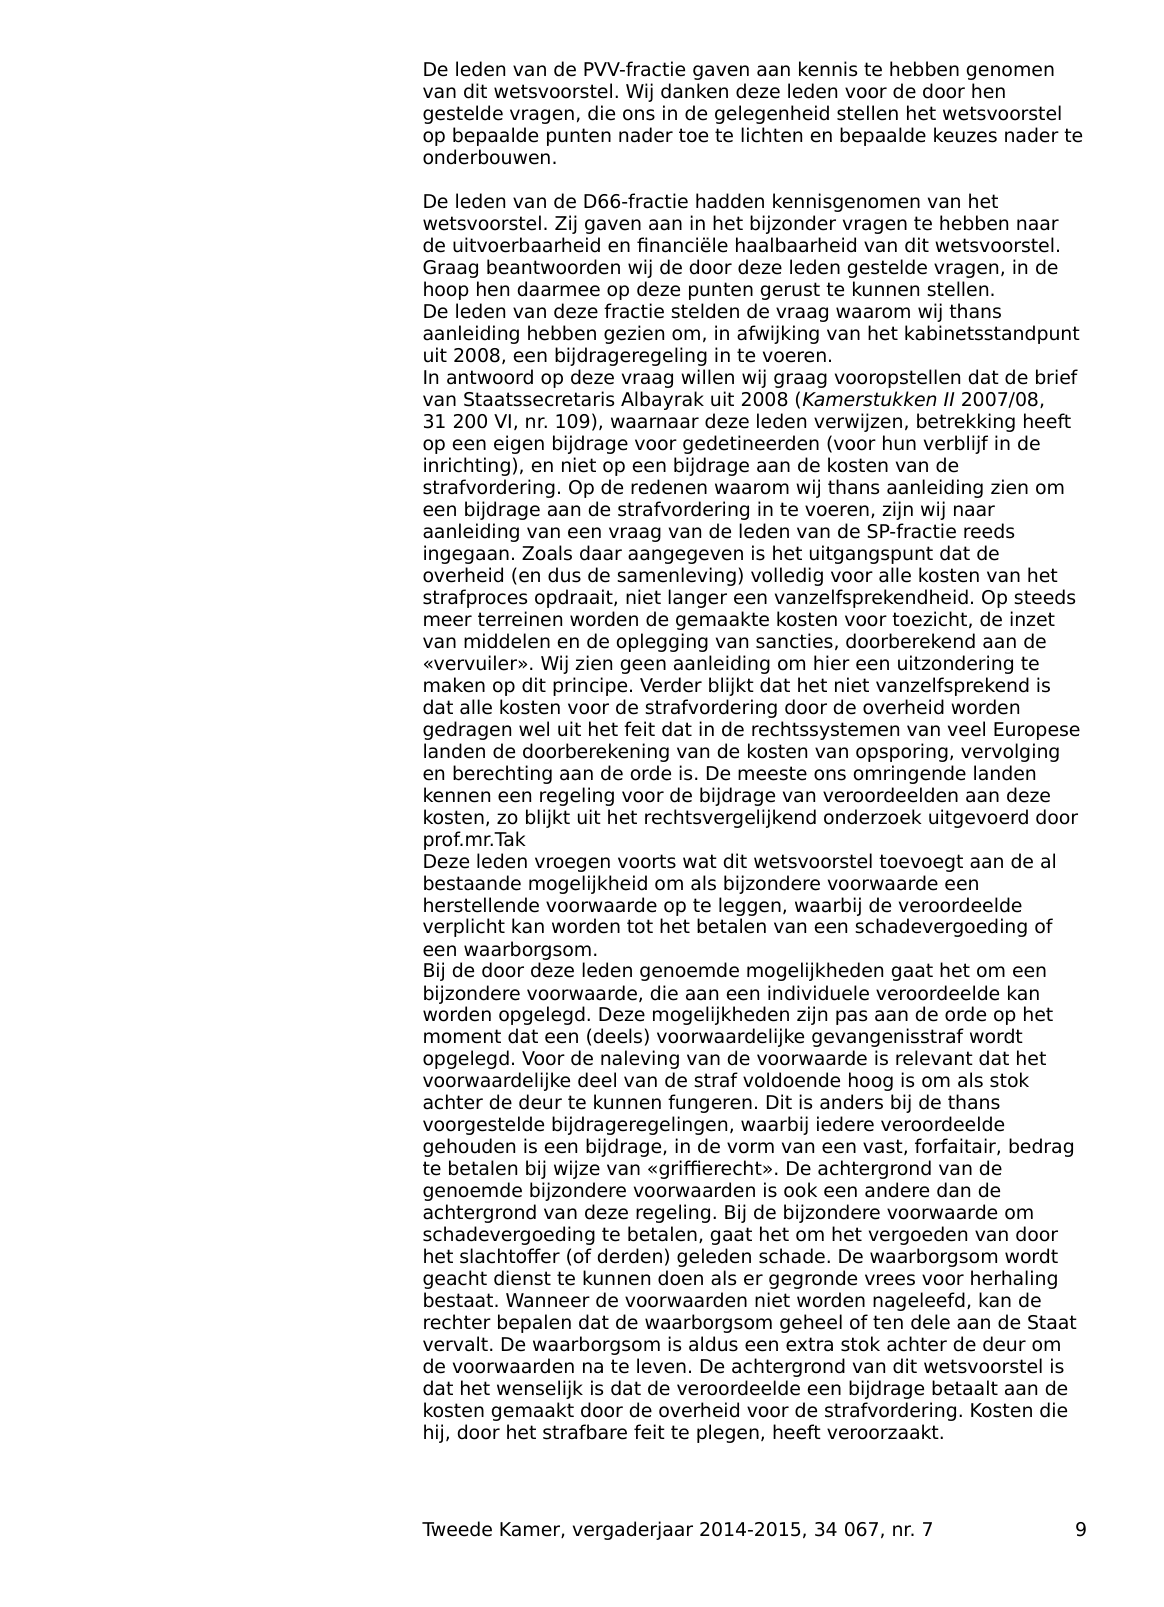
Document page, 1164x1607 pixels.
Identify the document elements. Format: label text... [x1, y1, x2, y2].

text Bij de door deze leden genoemde mogelijkheden gaat het om een bijzondere voorwaarde, die aan een individuele veroordeelde kan worden opgelegd. Deze mogelijkheden zijn pas aan de orde op het moment dat een (deels) voorwaardelijke gevangenisstraf wordt opgelegd. Voor de naleving van de voorwaarde is relevant dat het voorwaardelijke deel van de straf voldoende hoog is om als stok achter de deur te kunnen fungeren. Dit is anders bij de thans voorgestelde bijdrageregelingen, waarbij iedere veroordeelde gehouden is een bijdrage, in de vorm van een vast, forfaitair, bedrag te betalen bij wijze van «griffierecht». De achtergrond van de genoemde bijzondere voorwaarden is ook een andere dan de achtergrond van deze regeling. Bij de bijzondere voorwaarde om schadevergoeding te betalen, gaat het om het vergoeden van door het slachtoffer (of derden) geleden schade. De waarborgsom wordt geacht dienst te kunnen doen als er gegronde vrees voor herhaling bestaat. Wanneer de voorwaarden niet worden nageleefd, kan de rechter bepalen dat de waarborgsom geheel of ten dele aan de Staat vervalt. De waarborgsom is aldus een extra stok achter de deur om de voorwaarden na te leven. De achtergrond van dit wetsvoorstel is dat het wenselijk is dat de veroordeelde een bijdrage betaalt aan de kosten gemaakt door de overheid voor de strafvordering. Kosten die hij, door het strafbare feit te plegen, heeft veroorzaakt. [422, 960, 1087, 1444]
text Deze leden vroegen voorts wat dit wetsvoorstel toevoegt aan de al bestaande mogelijkheid om als bijzondere voorwaarde een herstellende voorwaarde op te leggen, waarbij de veroordeelde verplicht kan worden tot het betalen van een schadevergoeding of een waarborgsom. [422, 851, 1087, 960]
text In antwoord op deze vraag willen wij graag vooropstellen dat de brief van Staatssecretaris Albayrak uit 2008 (Kamerstukken II 2007/08, 31 200 VI, nr. 109), waarnaar deze leden verwijzen, betrekking heeft op een eigen bijdrage voor gedetineerden (voor hun verblijf in de inrichting), en niet op een bijdrage aan de kosten van de strafvordering. Op de redenen waarom wij thans aanleiding zien om een bijdrage aan de strafvordering in te voeren, zijn wij naar aanleiding van een vraag van de leden van de SP-fractie reeds ingegaan. Zoals daar aangegeven is het uitgangspunt dat de overheid (en dus de samenleving) volledig voor alle kosten van het strafproces opdraait, niet langer een vanzelfsprekendheid. Op steeds meer terreinen worden de gemaakte kosten voor toezicht, de inzet van middelen en de oplegging van sancties, doorberekend aan de «vervuiler». Wij zien geen aanleiding om hier een uitzondering te maken op dit principe. Verder blijkt dat het niet vanzelfsprekend is dat alle kosten voor de strafvordering door de overheid worden gedragen wel uit het feit dat in de rechtssystemen van veel Europese landen de doorberekening van de kosten van opsporing, vervolging en berechting aan de orde is. De meeste ons omringende landen kennen een regeling voor de bijdrage van veroordeelden aan deze kosten, zo blijkt uit het rechtsvergelijkend onderzoek uitgevoerd door prof.mr.Tak [422, 367, 1087, 851]
text De leden van de PVV-fractie gaven aan kennis te hebben genomen van dit wetsvoorstel. Wij danken deze leden voor de door hen gestelde vragen, die ons in de gelegenheid stellen het wetsvoorstel op bepaalde punten nader toe te lichten en bepaalde keuzes nader te onderbouwen. [422, 59, 1087, 169]
text De leden van deze fractie stelden de vraag waarom wij thans aanleiding hebben gezien om, in afwijking van het kabinetsstandpunt uit 2008, een bijdrageregeling in te voeren. [422, 301, 1087, 367]
text De leden van de D66-fractie hadden kennisgenomen van het wetsvoorstel. Zij gaven aan in het bijzonder vragen te hebben naar de uitvoerbaarheid en financiële haalbaarheid van dit wetsvoorstel. Graag beantwoorden wij de door deze leden gestelde vragen, in de hoop hen daarmee op deze punten gerust te kunnen stellen. [422, 191, 1087, 301]
